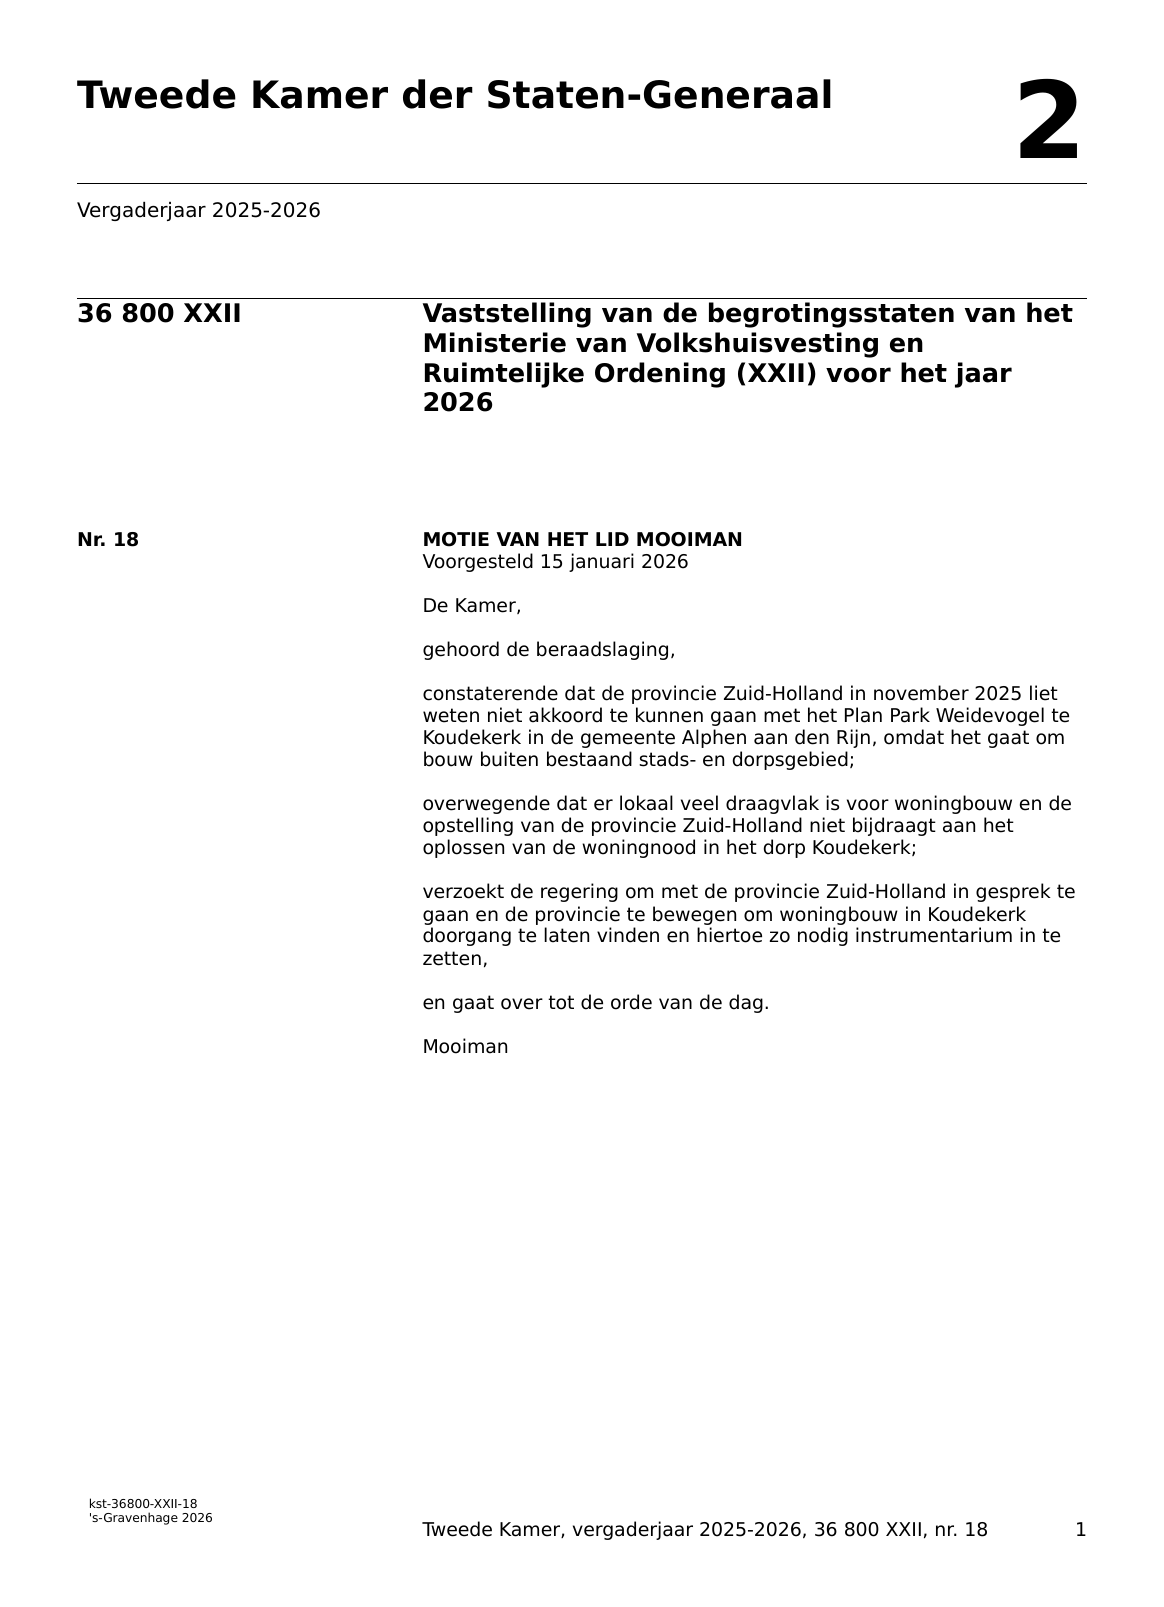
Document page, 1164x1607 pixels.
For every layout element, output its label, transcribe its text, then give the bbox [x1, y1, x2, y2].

text kst-36800-XXII-18 [88, 1497, 323, 1511]
text en gaat over tot de orde van de dag. [422, 992, 1087, 1013]
text Mooiman [422, 1036, 1087, 1058]
text gehoord de beraadslaging, [422, 639, 1087, 661]
table_header 2 [886, 59, 1087, 183]
text 's-Gravenhage 2026 [88, 1511, 323, 1525]
table_header Tweede Kamer der Staten-Generaal [77, 59, 886, 183]
table_cell Vergaderjaar 2025-2026 [77, 184, 1087, 298]
text constaterende dat de provincie Zuid-Holland in november 2025 liet weten niet akkoord te kunnen gaan met het Plan Park Weidevogel te Koudekerk in de gemeente Alphen aan den Rijn, omdat het gaat om bouw buiten bestaand stads- en dorpsgebied; [422, 683, 1087, 771]
text verzoekt de regering om met de provincie Zuid-Holland in gesprek te gaan en de provincie te bewegen om woningbouw in Koudekerk doorgang te laten vinden en hiertoe zo nodig instrumentarium in te zetten, [422, 881, 1087, 969]
subtitle Nr. 18 MOTIE VAN HET LID MOOIMAN [77, 529, 1087, 551]
text overwegende dat er lokaal veel draagvlak is voor woningbouw en de opstelling van de provincie Zuid-Holland niet bijdraagt aan het oplossen van de woningnood in het dorp Koudekerk; [422, 793, 1087, 859]
subtitle 36 800 XXII Vaststelling van de begrotingsstaten van het Ministerie van Volkshuisvesting en Ruimtelijke Ordening (XXII) voor het jaar 2026 [77, 299, 1087, 418]
text Voorgesteld 15 januari 2026 [422, 551, 1087, 573]
text De Kamer, [422, 595, 1087, 617]
